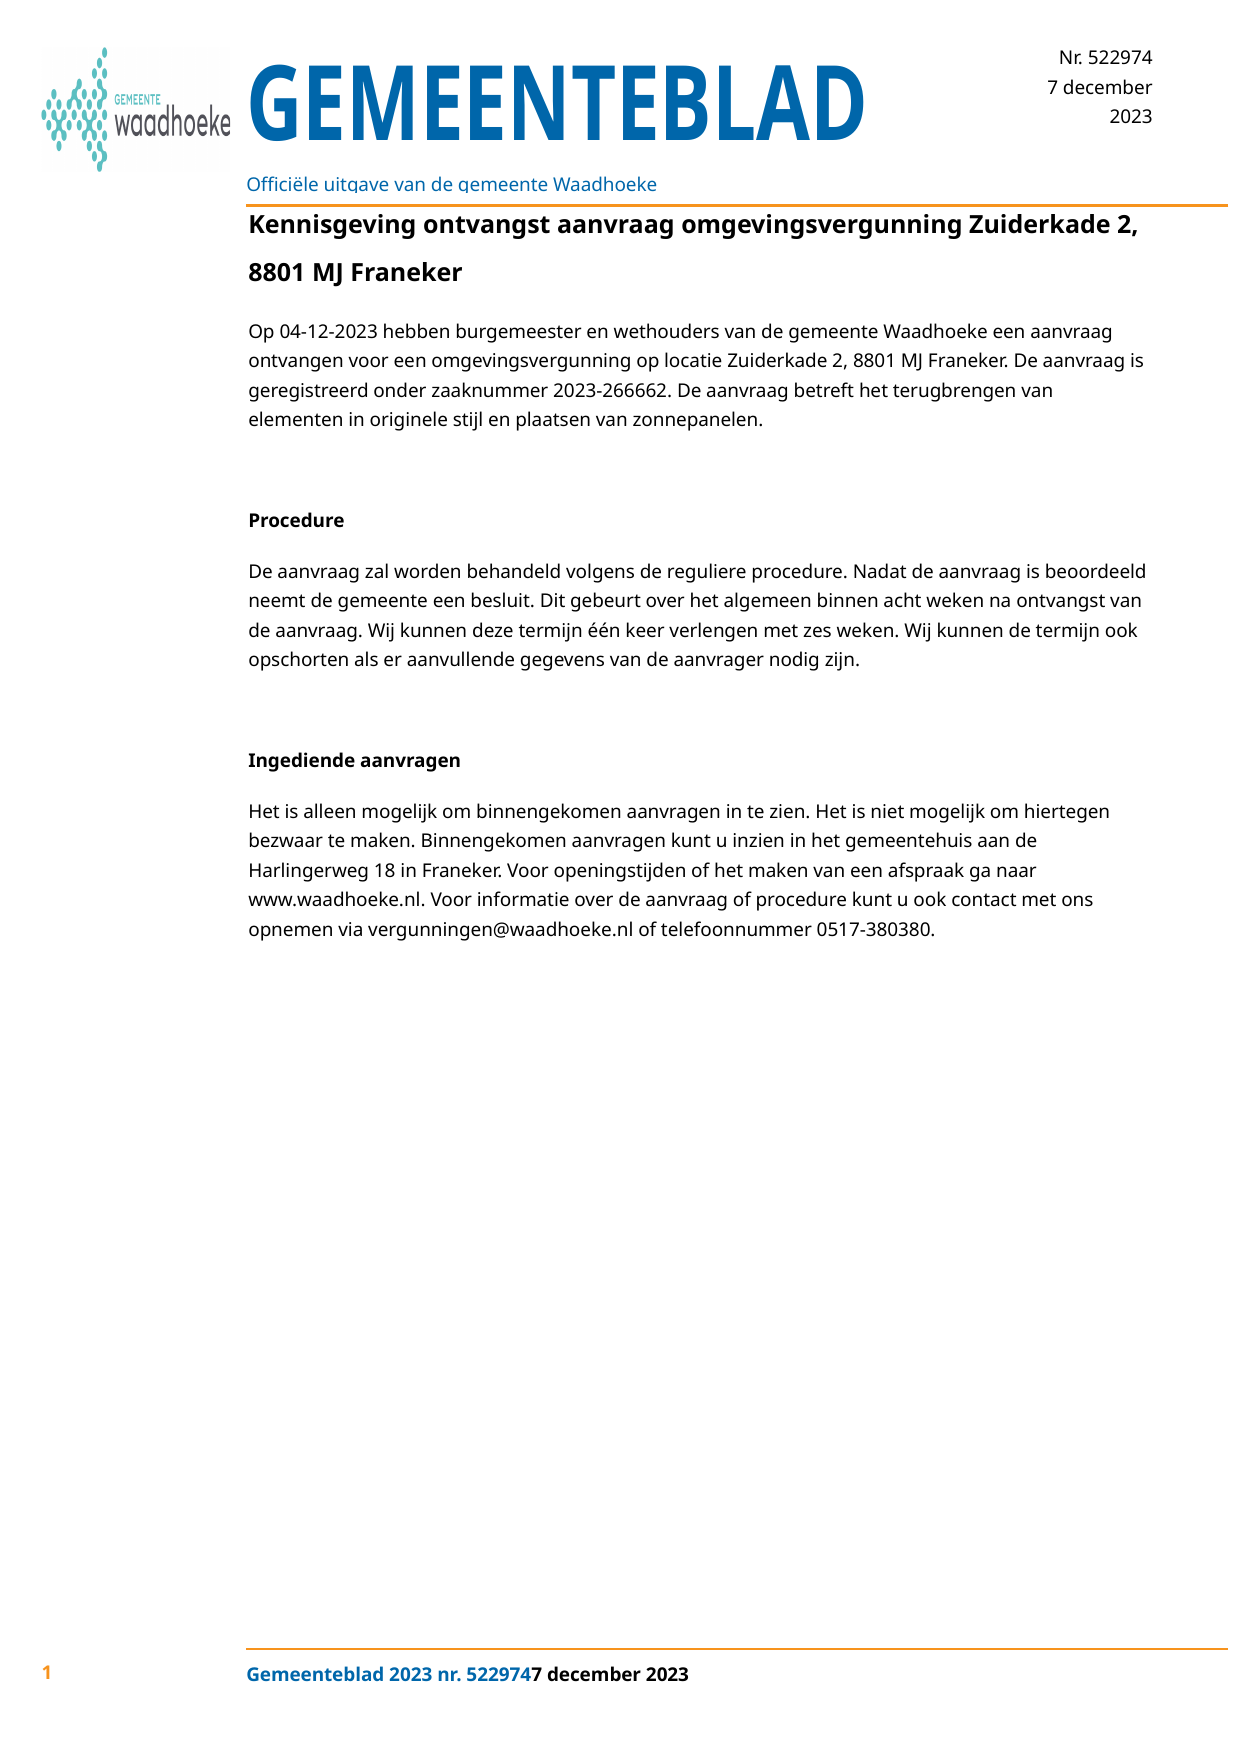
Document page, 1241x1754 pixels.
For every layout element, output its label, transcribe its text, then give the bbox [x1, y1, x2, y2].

text Procedure [248, 507, 1152, 533]
text Ingediende aanvragen [248, 747, 1152, 773]
text De aanvraag zal worden behandeld volgens de reguliere procedure. Nadat de aanvraag is beoordeeld neemt de gemeente een besluit. Dit gebeurt over het algemeen binnen acht weken na ontvangst van de aanvraag. Wij kunnen deze termijn één keer verlengen met zes weken. Wij kunnen de termijn ook opschorten als er aanvullende gegevens van de aanvrager nodig zijn. [248, 558, 1152, 672]
text Kennisgeving ontvangst aanvraag omgevingsvergunning Zuiderkade 2, 8801 MJ Franeker [248, 207, 1152, 288]
text Het is alleen mogelijk om binnengekomen aanvragen in te zien. Het is niet mogelijk om hiertegen bezwaar te maken. Binnengekomen aanvragen kunt u inzien in het gemeentehuis aan de Harlingerweg 18 in Franeker. Voor openingstijden of het maken van een afspraak ga naar www.waadhoeke.nl. Voor informatie over de aanvraag of procedure kunt u ook contact met ons opnemen via vergunningen@waadhoeke.nl of telefoonnummer 0517-380380. [248, 798, 1152, 942]
text Op 04-12-2023 hebben burgemeester en wethouders van de gemeente Waadhoeke een aanvraag ontvangen voor een omgevingsvergunning op locatie Zuiderkade 2, 8801 MJ Franeker. De aanvraag is geregistreerd onder zaaknummer 2023-266662. De aanvraag betreft het terugbrengen van elementen in originele stijl en plaatsen van zonnepanelen. [248, 318, 1152, 432]
picture [41, 47, 231, 172]
